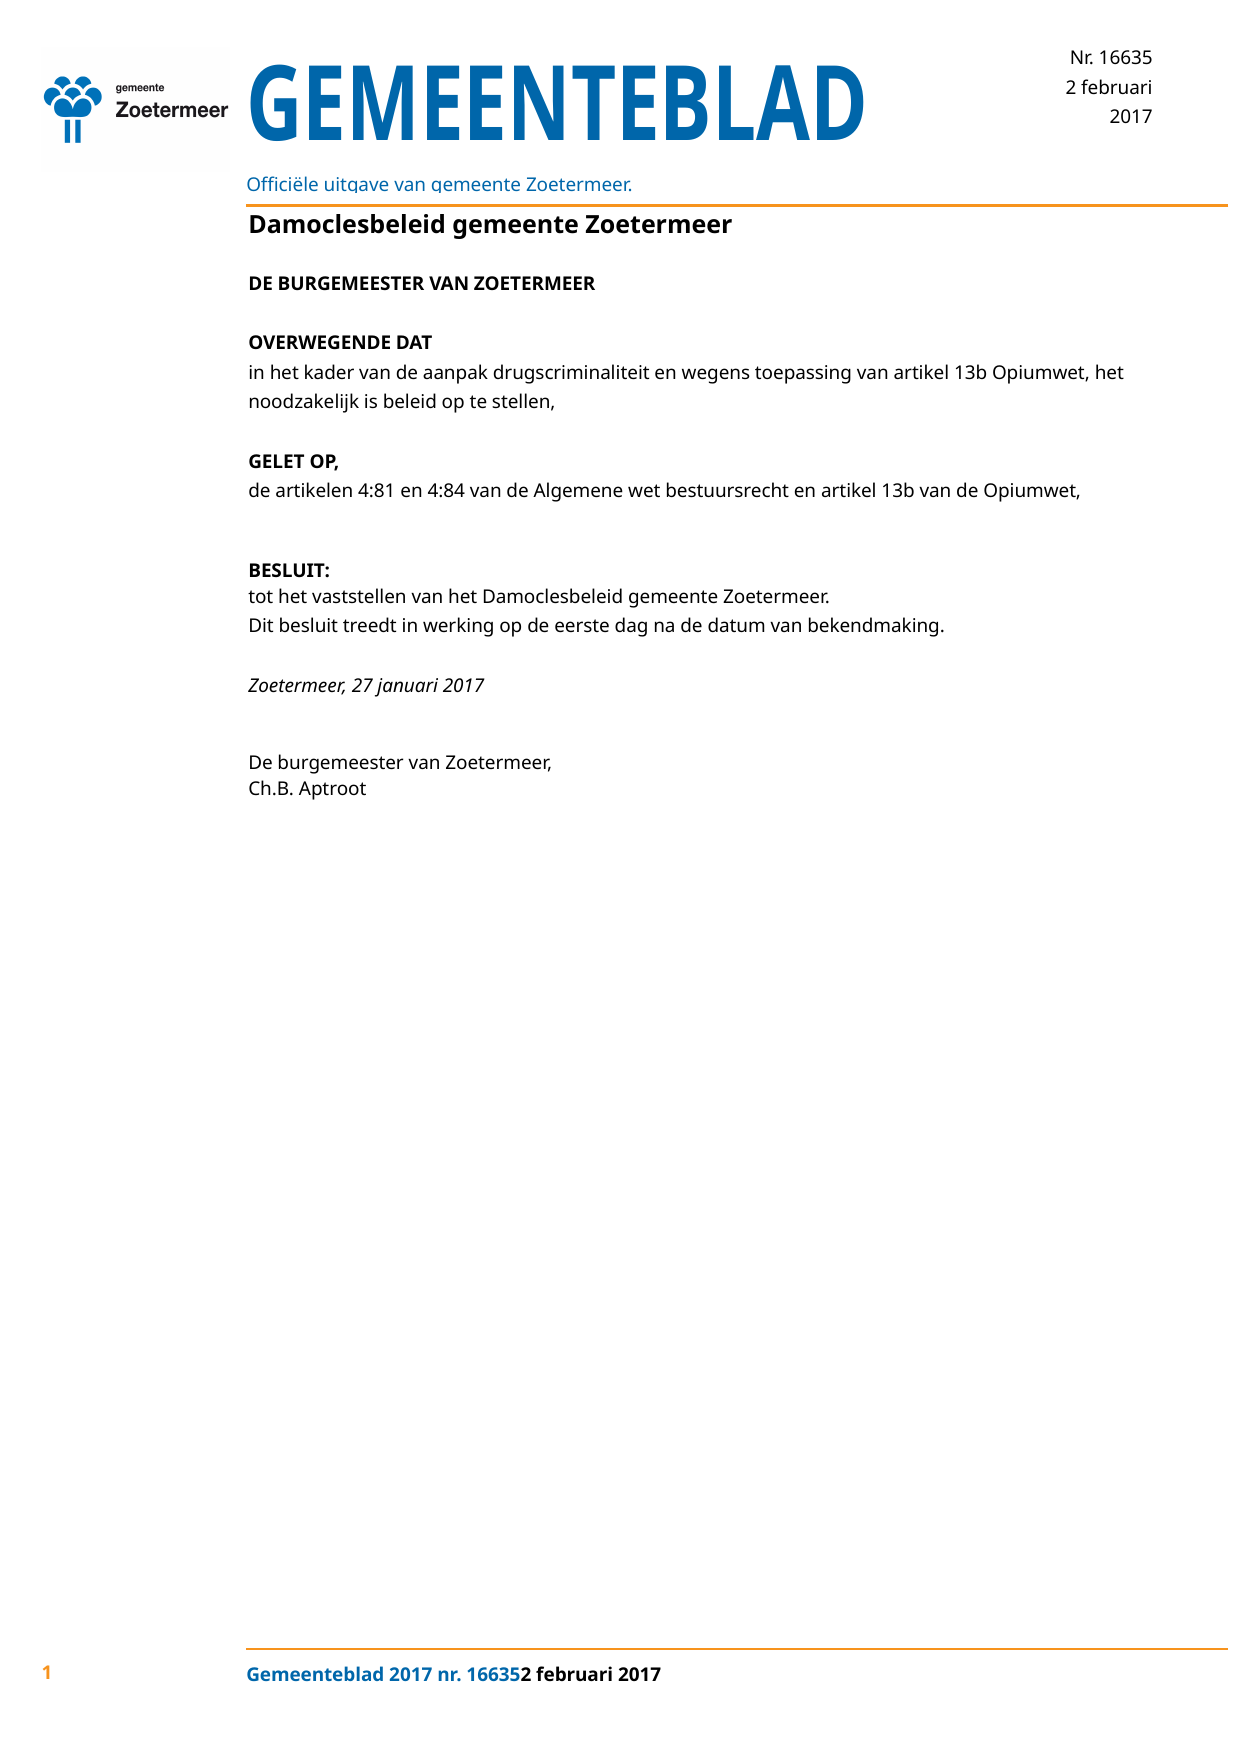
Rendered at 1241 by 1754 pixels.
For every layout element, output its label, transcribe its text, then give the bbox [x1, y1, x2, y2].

text in het kader van de aanpak drugscriminaliteit en wegens toepassing van artikel 13b Opiumwet, het noodzakelijk is beleid op te stellen, [248, 359, 1152, 414]
text BESLUIT: [248, 557, 1152, 583]
text OVERWEGENDE DAT [248, 329, 1152, 355]
text Dit besluit treedt in werking op de eerste dag na de datum van bekendmaking. [248, 613, 1152, 638]
text Ch.B. Aptroot [248, 775, 1152, 801]
text tot het vaststellen van het Damoclesbeleid gemeente Zoetermeer. [248, 583, 1152, 609]
picture [41, 47, 231, 172]
text GELET OP, [248, 448, 1152, 473]
text De burgemeester van Zoetermeer, [248, 749, 1152, 775]
text Zoetermeer, 27 januari 2017 [248, 672, 1152, 698]
text DE BURGEMEESTER VAN ZOETERMEER [248, 270, 1152, 296]
text Damoclesbeleid gemeente Zoetermeer [248, 207, 1152, 241]
text de artikelen 4:81 en 4:84 van de Algemene wet bestuursrecht en artikel 13b van de Opiumwet, [248, 477, 1152, 503]
